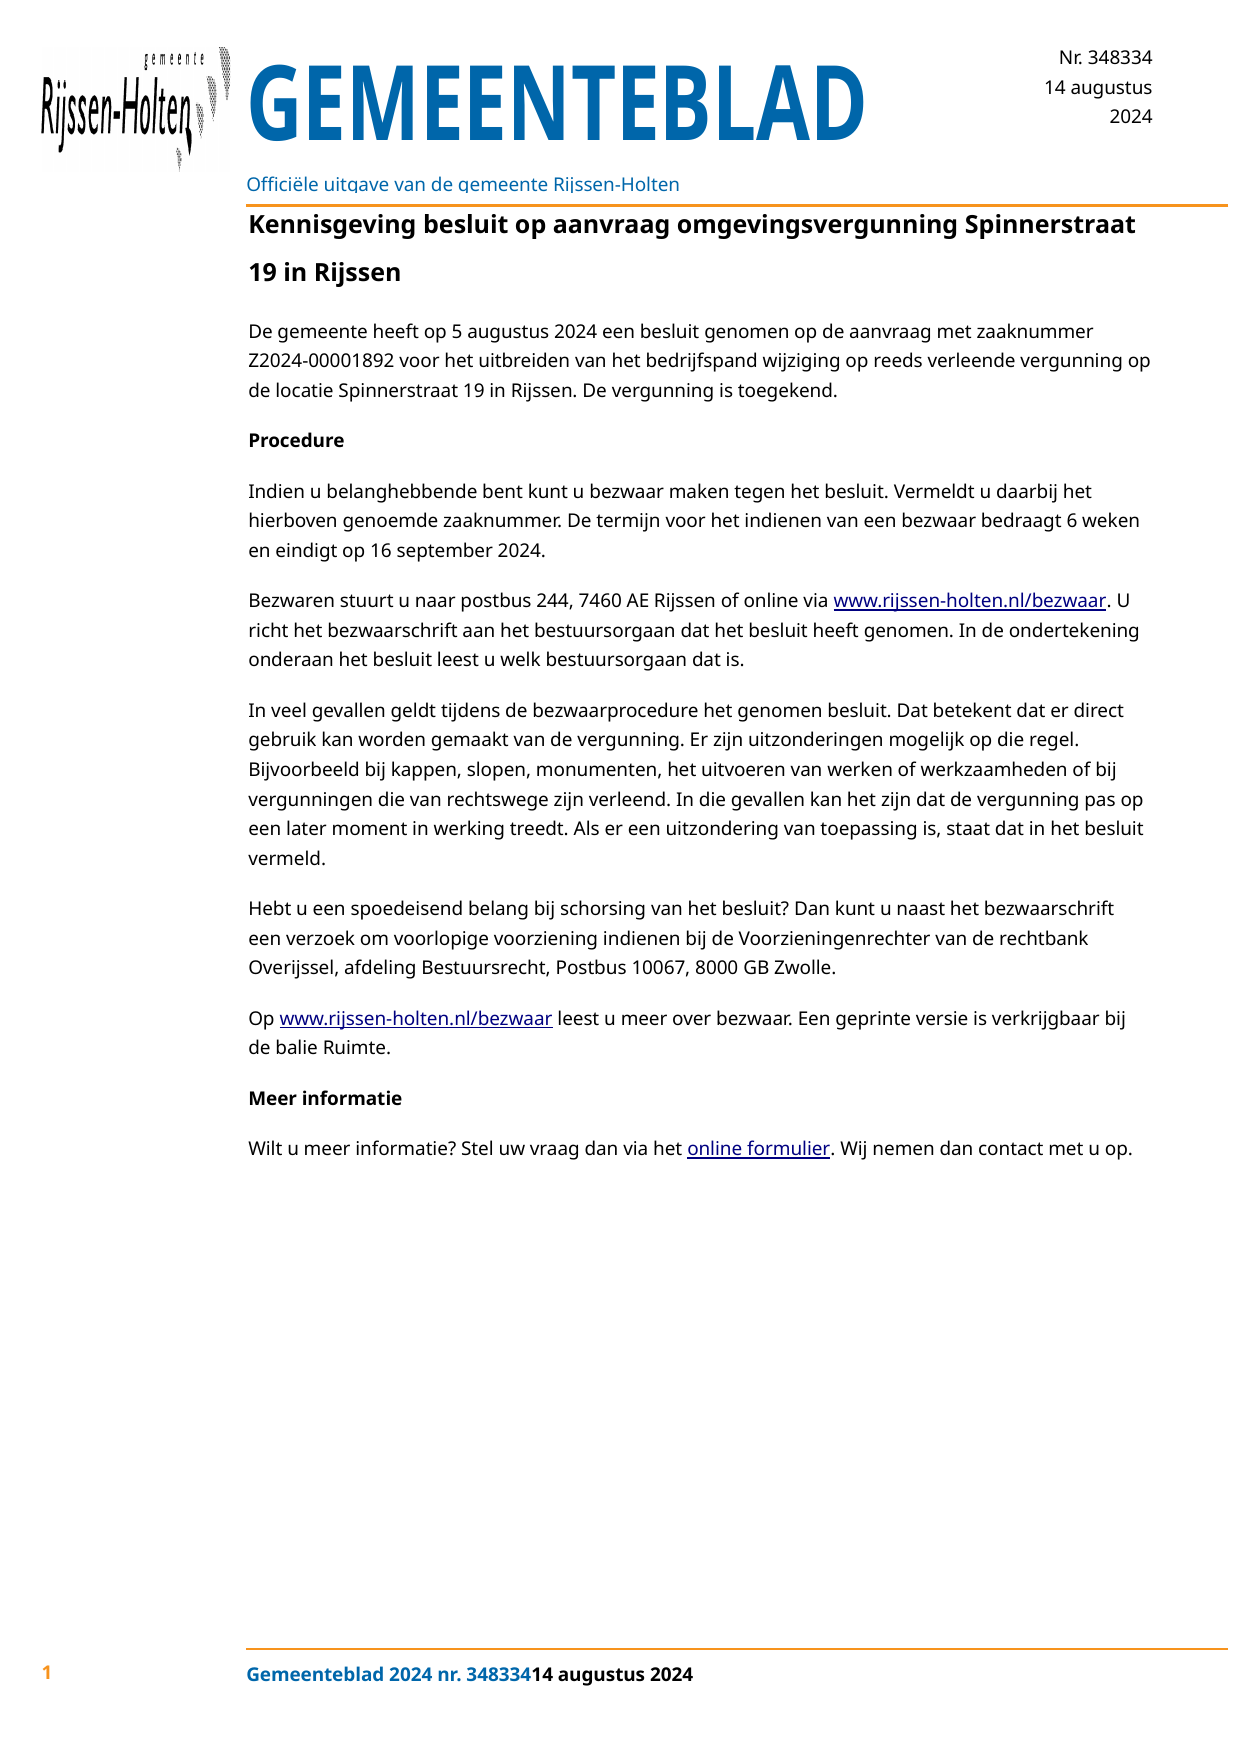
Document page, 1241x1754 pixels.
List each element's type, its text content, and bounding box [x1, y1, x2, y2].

text Procedure [248, 427, 1152, 453]
text De gemeente heeft op 5 augustus 2024 een besluit genomen op de aanvraag met zaaknummer Z2024-00001892 voor het uitbreiden van het bedrijfspand wijziging op reeds verleende vergunning op de locatie Spinnerstraat 19 in Rijssen. De vergunning is toegekend. [248, 318, 1152, 403]
picture [41, 47, 231, 172]
text Meer informatie [248, 1085, 1152, 1111]
text In veel gevallen geldt tijdens de bezwaarprocedure het genomen besluit. Dat betekent dat er direct gebruik kan worden gemaakt van de vergunning. Er zijn uitzonderingen mogelijk op die regel. Bijvoorbeeld bij kappen, slopen, monumenten, het uitvoeren van werken of werkzaamheden of bij vergunningen die van rechtswege zijn verleend. In die gevallen kan het zijn dat de vergunning pas op een later moment in werking treedt. Als er een uitzondering van toepassing is, staat dat in het besluit vermeld. [248, 697, 1152, 871]
text Indien u belanghebbende bent kunt u bezwaar maken tegen het besluit. Vermeldt u daarbij het hierboven genoemde zaaknummer. De termijn voor het indienen van een bezwaar bedraagt 6 weken en eindigt op 16 september 2024. [248, 478, 1152, 563]
text Bezwaren stuurt u naar postbus 244, 7460 AE Rijssen of online via www.rijssen-holten.nl/bezwaar. U richt het bezwaarschrift aan het bestuursorgaan dat het besluit heeft genomen. In de ondertekening onderaan het besluit leest u welk bestuursorgaan dat is. [248, 587, 1152, 672]
text Hebt u een spoedeisend belang bij schorsing van het besluit? Dan kunt u naast het bezwaarschrift een verzoek om voorlopige voorziening indienen bij de Voorzieningenrechter van de rechtbank Overijssel, afdeling Bestuursrecht, Postbus 10067, 8000 GB Zwolle. [248, 895, 1152, 980]
text Kennisgeving besluit op aanvraag omgevingsvergunning Spinnerstraat 19 in Rijssen [248, 207, 1152, 288]
text Op www.rijssen-holten.nl/bezwaar leest u meer over bezwaar. Een geprinte versie is verkrijgbaar bij de balie Ruimte. [248, 1005, 1152, 1060]
text Wilt u meer informatie? Stel uw vraag dan via het online formulier. Wij nemen dan contact met u op. [248, 1135, 1152, 1161]
